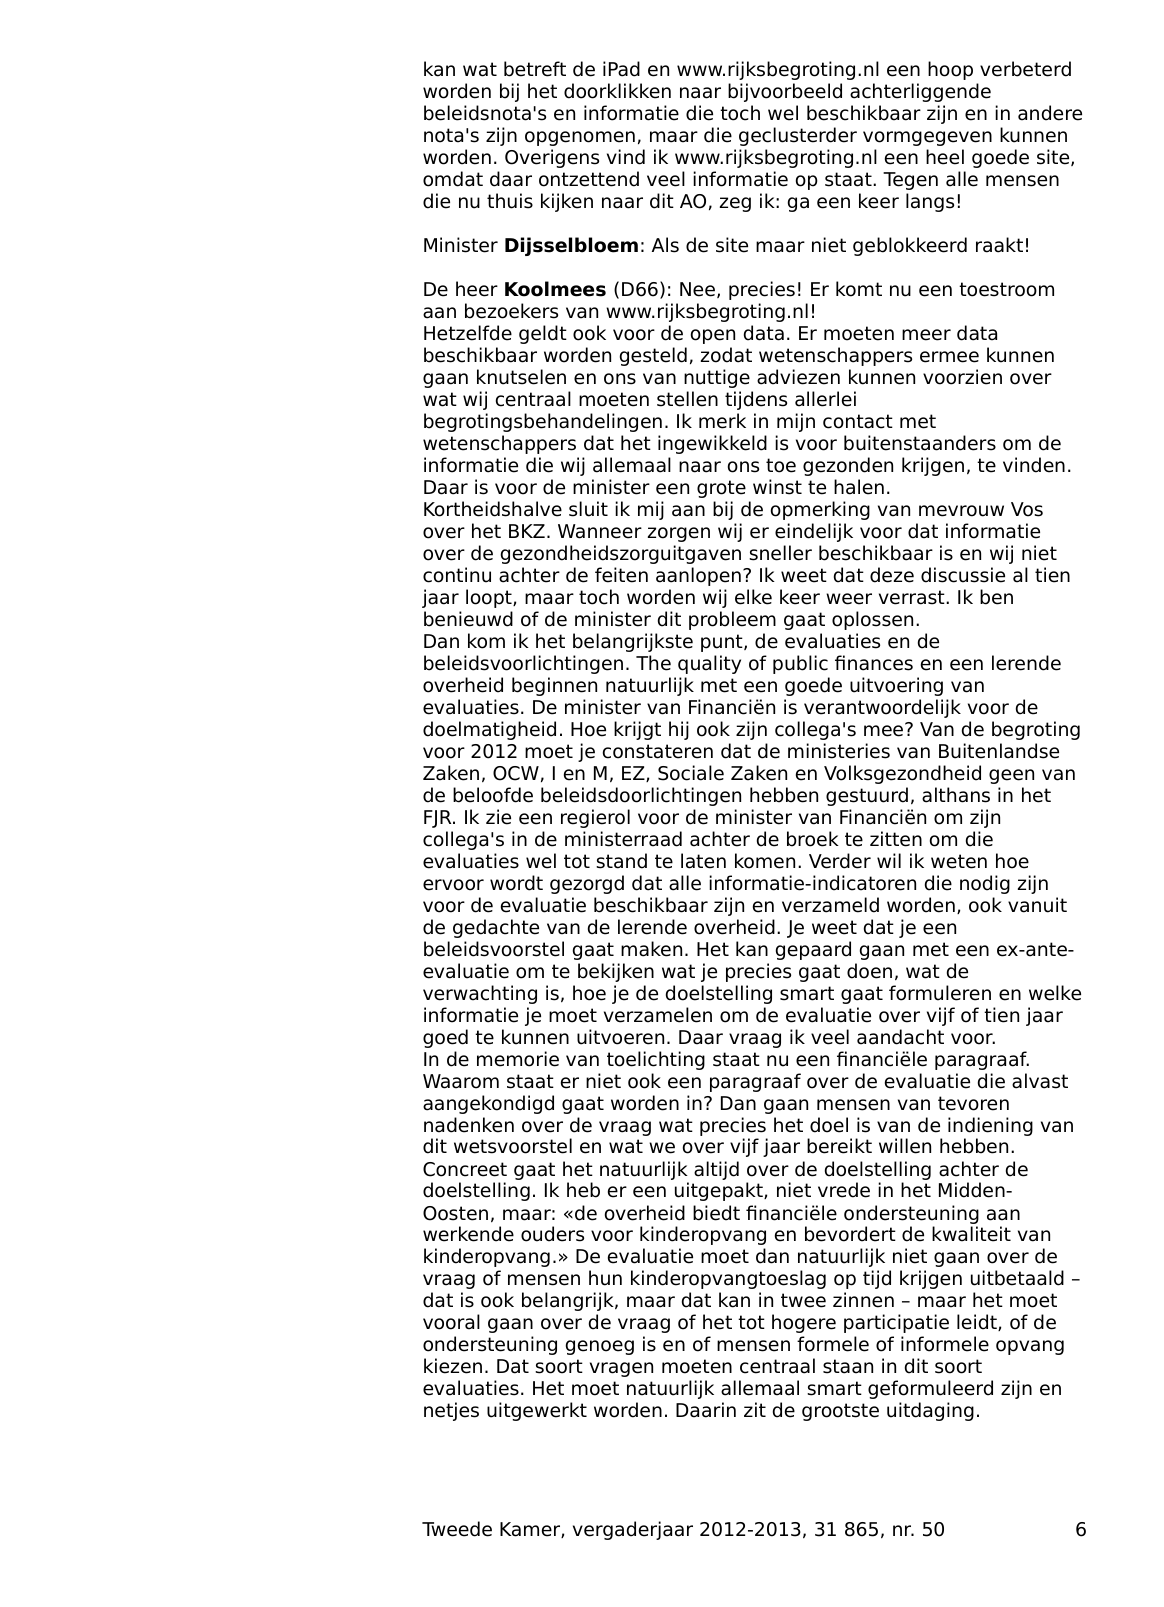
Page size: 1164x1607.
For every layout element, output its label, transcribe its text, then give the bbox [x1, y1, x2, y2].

text Concreet gaat het natuurlijk altijd over de doelstelling achter de doelstelling. Ik heb er een uitgepakt, niet vrede in het Midden-Oosten, maar: «de overheid biedt financiële ondersteuning aan werkende ouders voor kinderopvang en bevordert de kwaliteit van kinderopvang.» De evaluatie moet dan natuurlijk niet gaan over de vraag of mensen hun kinderopvangtoeslag op tijd krijgen uitbetaald – dat is ook belangrijk, maar dat kan in twee zinnen – maar het moet vooral gaan over de vraag of het tot hogere participatie leidt, of de ondersteuning genoeg is en of mensen formele of informele opvang kiezen. Dat soort vragen moeten centraal staan in dit soort evaluaties. Het moet natuurlijk allemaal smart geformuleerd zijn en netjes uitgewerkt worden. Daarin zit de grootste uitdaging. [422, 1158, 1087, 1422]
text Hetzelfde geldt ook voor de open data. Er moeten meer data beschikbaar worden gesteld, zodat wetenschappers ermee kunnen gaan knutselen en ons van nuttige adviezen kunnen voorzien over wat wij centraal moeten stellen tijdens allerlei begrotingsbehandelingen. Ik merk in mijn contact met wetenschappers dat het ingewikkeld is voor buitenstaanders om de informatie die wij allemaal naar ons toe gezonden krijgen, te vinden. Daar is voor de minister een grote winst te halen. [422, 323, 1087, 499]
text kan wat betreft de iPad en www.rijksbegroting.nl een hoop verbeterd worden bij het doorklikken naar bijvoorbeeld achterliggende beleidsnota's en informatie die toch wel beschikbaar zijn en in andere nota's zijn opgenomen, maar die geclusterder vormgegeven kunnen worden. Overigens vind ik www.rijksbegroting.nl een heel goede site, omdat daar ontzettend veel informatie op staat. Tegen alle mensen die nu thuis kijken naar dit AO, zeg ik: ga een keer langs! [422, 59, 1087, 213]
text Dan kom ik het belangrijkste punt, de evaluaties en de beleidsvoorlichtingen. The quality of public finances en een lerende overheid beginnen natuurlijk met een goede uitvoering van evaluaties. De minister van Financiën is verantwoordelijk voor de doelmatigheid. Hoe krijgt hij ook zijn collega's mee? Van de begroting voor 2012 moet je constateren dat de ministeries van Buitenlandse Zaken, OCW, I en M, EZ, Sociale Zaken en Volksgezondheid geen van de beloofde beleidsdoorlichtingen hebben gestuurd, althans in het FJR. Ik zie een regierol voor de minister van Financiën om zijn collega's in de ministerraad achter de broek te zitten om die evaluaties wel tot stand te laten komen. Verder wil ik weten hoe ervoor wordt gezorgd dat alle informatie-indicatoren die nodig zijn voor de evaluatie beschikbaar zijn en verzameld worden, ook vanuit de gedachte van de lerende overheid. Je weet dat je een beleidsvoorstel gaat maken. Het kan gepaard gaan met een ex-ante-evaluatie om te bekijken wat je precies gaat doen, wat de verwachting is, hoe je de doelstelling smart gaat formuleren en welke informatie je moet verzamelen om de evaluatie over vijf of tien jaar goed te kunnen uitvoeren. Daar vraag ik veel aandacht voor. [422, 631, 1087, 1048]
text De heer Koolmees (D66): Nee, precies! Er komt nu een toestroom aan bezoekers van www.rijksbegroting.nl! [422, 279, 1087, 323]
text In de memorie van toelichting staat nu een financiële paragraaf. Waarom staat er niet ook een paragraaf over de evaluatie die alvast aangekondigd gaat worden in? Dan gaan mensen van tevoren nadenken over de vraag wat precies het doel is van de indiening van dit wetsvoorstel en wat we over vijf jaar bereikt willen hebben. [422, 1048, 1087, 1158]
text Kortheidshalve sluit ik mij aan bij de opmerking van mevrouw Vos over het BKZ. Wanneer zorgen wij er eindelijk voor dat informatie over de gezondheidszorguitgaven sneller beschikbaar is en wij niet continu achter de feiten aanlopen? Ik weet dat deze discussie al tien jaar loopt, maar toch worden wij elke keer weer verrast. Ik ben benieuwd of de minister dit probleem gaat oplossen. [422, 499, 1087, 631]
text Minister Dijsselbloem: Als de site maar niet geblokkeerd raakt! [422, 235, 1087, 257]
